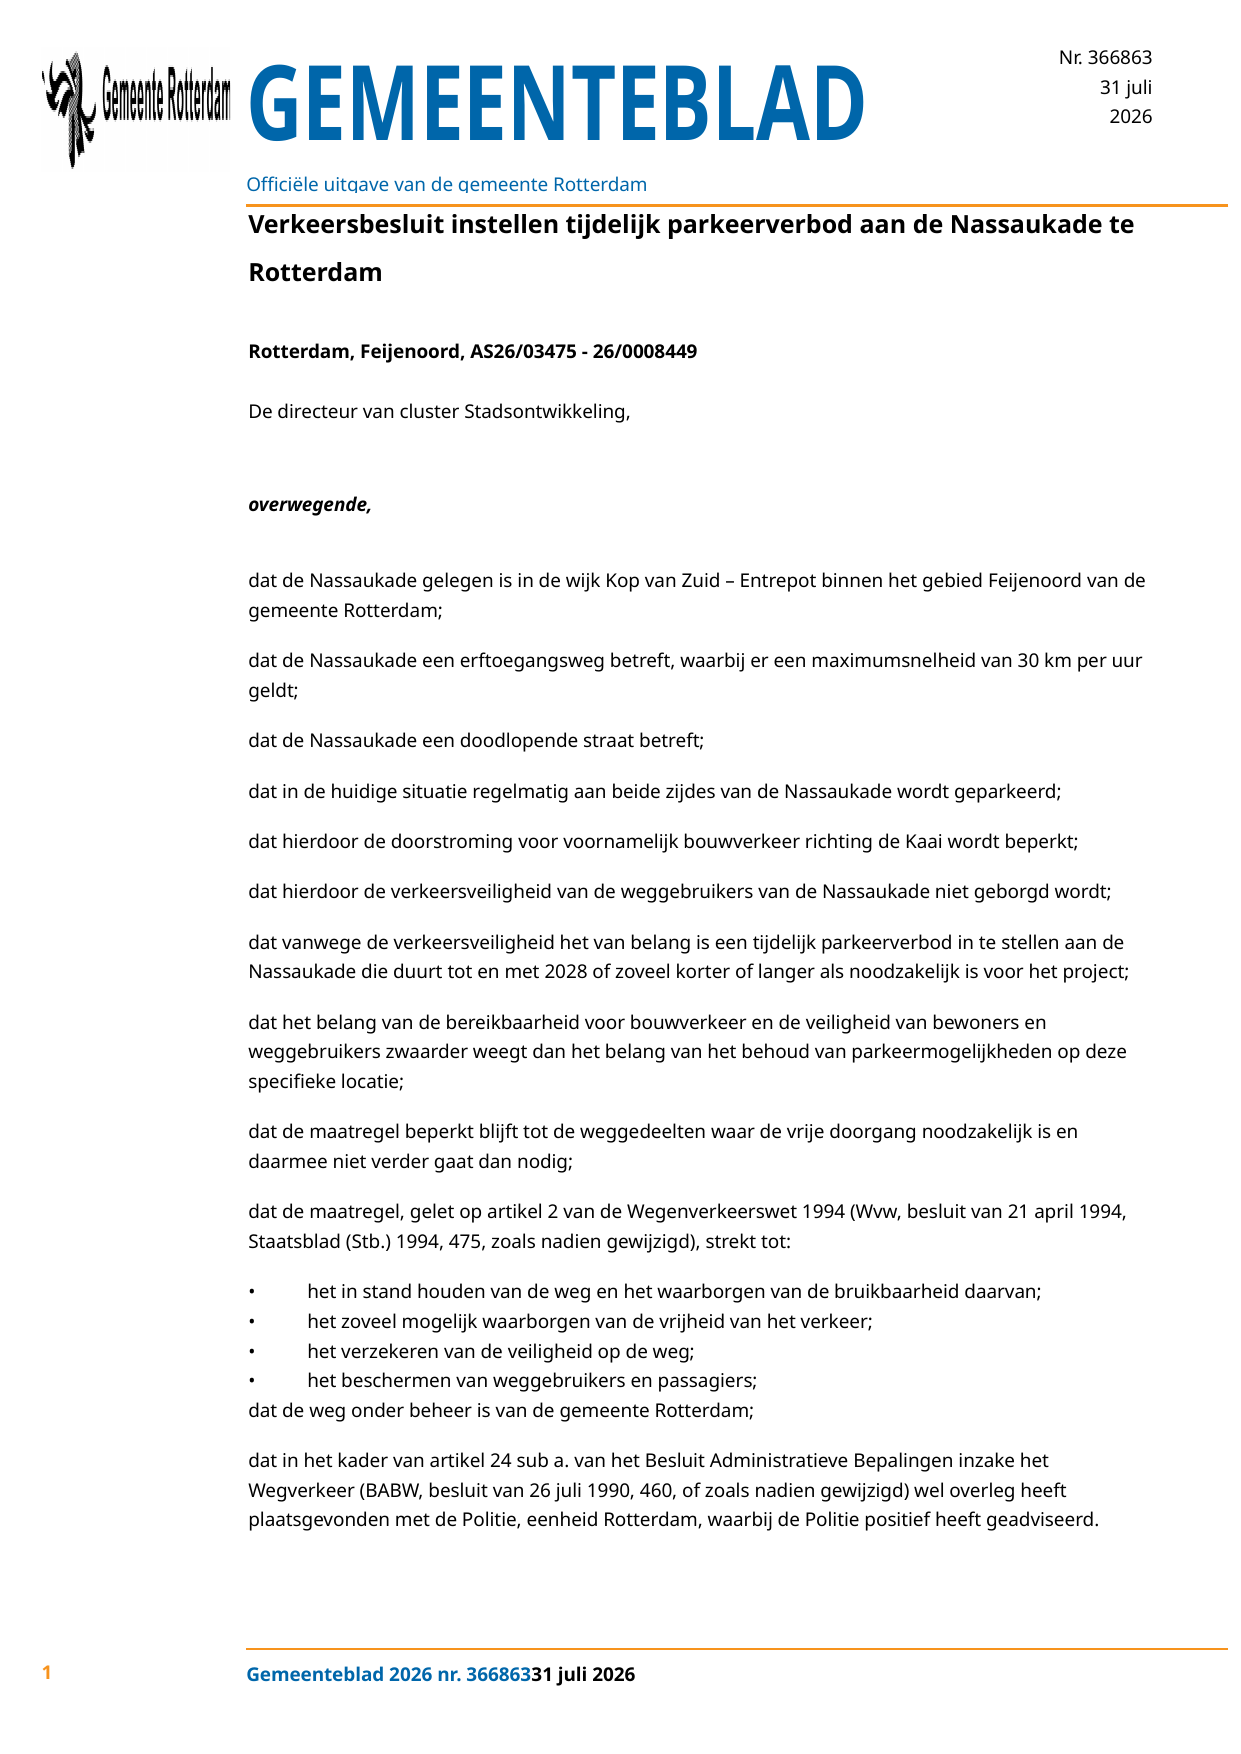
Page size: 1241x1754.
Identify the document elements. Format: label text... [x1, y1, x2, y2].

list het in stand houden van de weg en het waarborgen van de bruikbaarheid daarvan; [248, 1279, 1152, 1304]
text dat de Nassaukade gelegen is in de wijk Kop van Zuid – Entrepot binnen het gebied Feijenoord van de gemeente Rotterdam; [248, 567, 1152, 623]
list het beschermen van weggebruikers en passagiers; [248, 1367, 1152, 1393]
text dat de Nassaukade een doodlopende straat betreft; [248, 727, 1152, 753]
text De directeur van cluster Stadsontwikkeling, [248, 398, 1152, 423]
text dat hierdoor de verkeersveiligheid van de weggebruikers van de Nassaukade niet geborgd wordt; [248, 879, 1152, 904]
text dat vanwege de verkeersveiligheid het van belang is een tijdelijk parkeerverbod in te stellen aan de Nassaukade die duurt tot en met 2028 of zoveel korter of langer als noodzakelijk is voor het project; [248, 929, 1152, 984]
text overwegende, [248, 491, 1152, 517]
text Rotterdam, Feijenoord, AS26/03475 - 26/0008449 [248, 339, 1152, 364]
text dat in de huidige situatie regelmatig aan beide zijdes van de Nassaukade wordt geparkeerd; [248, 778, 1152, 804]
picture [41, 47, 231, 172]
text dat de Nassaukade een erftoegangsweg betreft, waarbij er een maximumsnelheid van 30 km per uur geldt; [248, 647, 1152, 703]
text dat in het kader van artikel 24 sub a. van het Besluit Administratieve Bepalingen inzake het Wegverkeer (BABW, besluit van 26 juli 1990, 460, of zoals nadien gewijzigd) wel overleg heeft plaatsgevonden met de Politie, eenheid Rotterdam, waarbij de Politie positief heeft geadviseerd. [248, 1447, 1152, 1532]
list het verzekeren van de veiligheid op de weg; [248, 1338, 1152, 1364]
text dat hierdoor de doorstroming voor voornamelijk bouwverkeer richting de Kaai wordt beperkt; [248, 828, 1152, 854]
text dat de maatregel beperkt blijft tot de weggedeelten waar de vrije doorgang noodzakelijk is en daarmee niet verder gaat dan nodig; [248, 1119, 1152, 1174]
text dat de weg onder beheer is van de gemeente Rotterdam; [248, 1397, 1152, 1423]
text dat de maatregel, gelet op artikel 2 van de Wegenverkeerswet 1994 (Wvw, besluit van 21 april 1994, Staatsblad (Stb.) 1994, 475, zoals nadien gewijzigd), strekt tot: [248, 1199, 1152, 1254]
list het zoveel mogelijk waarborgen van de vrijheid van het verkeer; [248, 1308, 1152, 1334]
text Verkeersbesluit instellen tijdelijk parkeerverbod aan de Nassaukade te Rotterdam [248, 207, 1152, 288]
text dat het belang van de bereikbaarheid voor bouwverkeer en de veiligheid van bewoners en weggebruikers zwaarder weegt dan het belang van het behoud van parkeermogelijkheden op deze specifieke locatie; [248, 1009, 1152, 1094]
